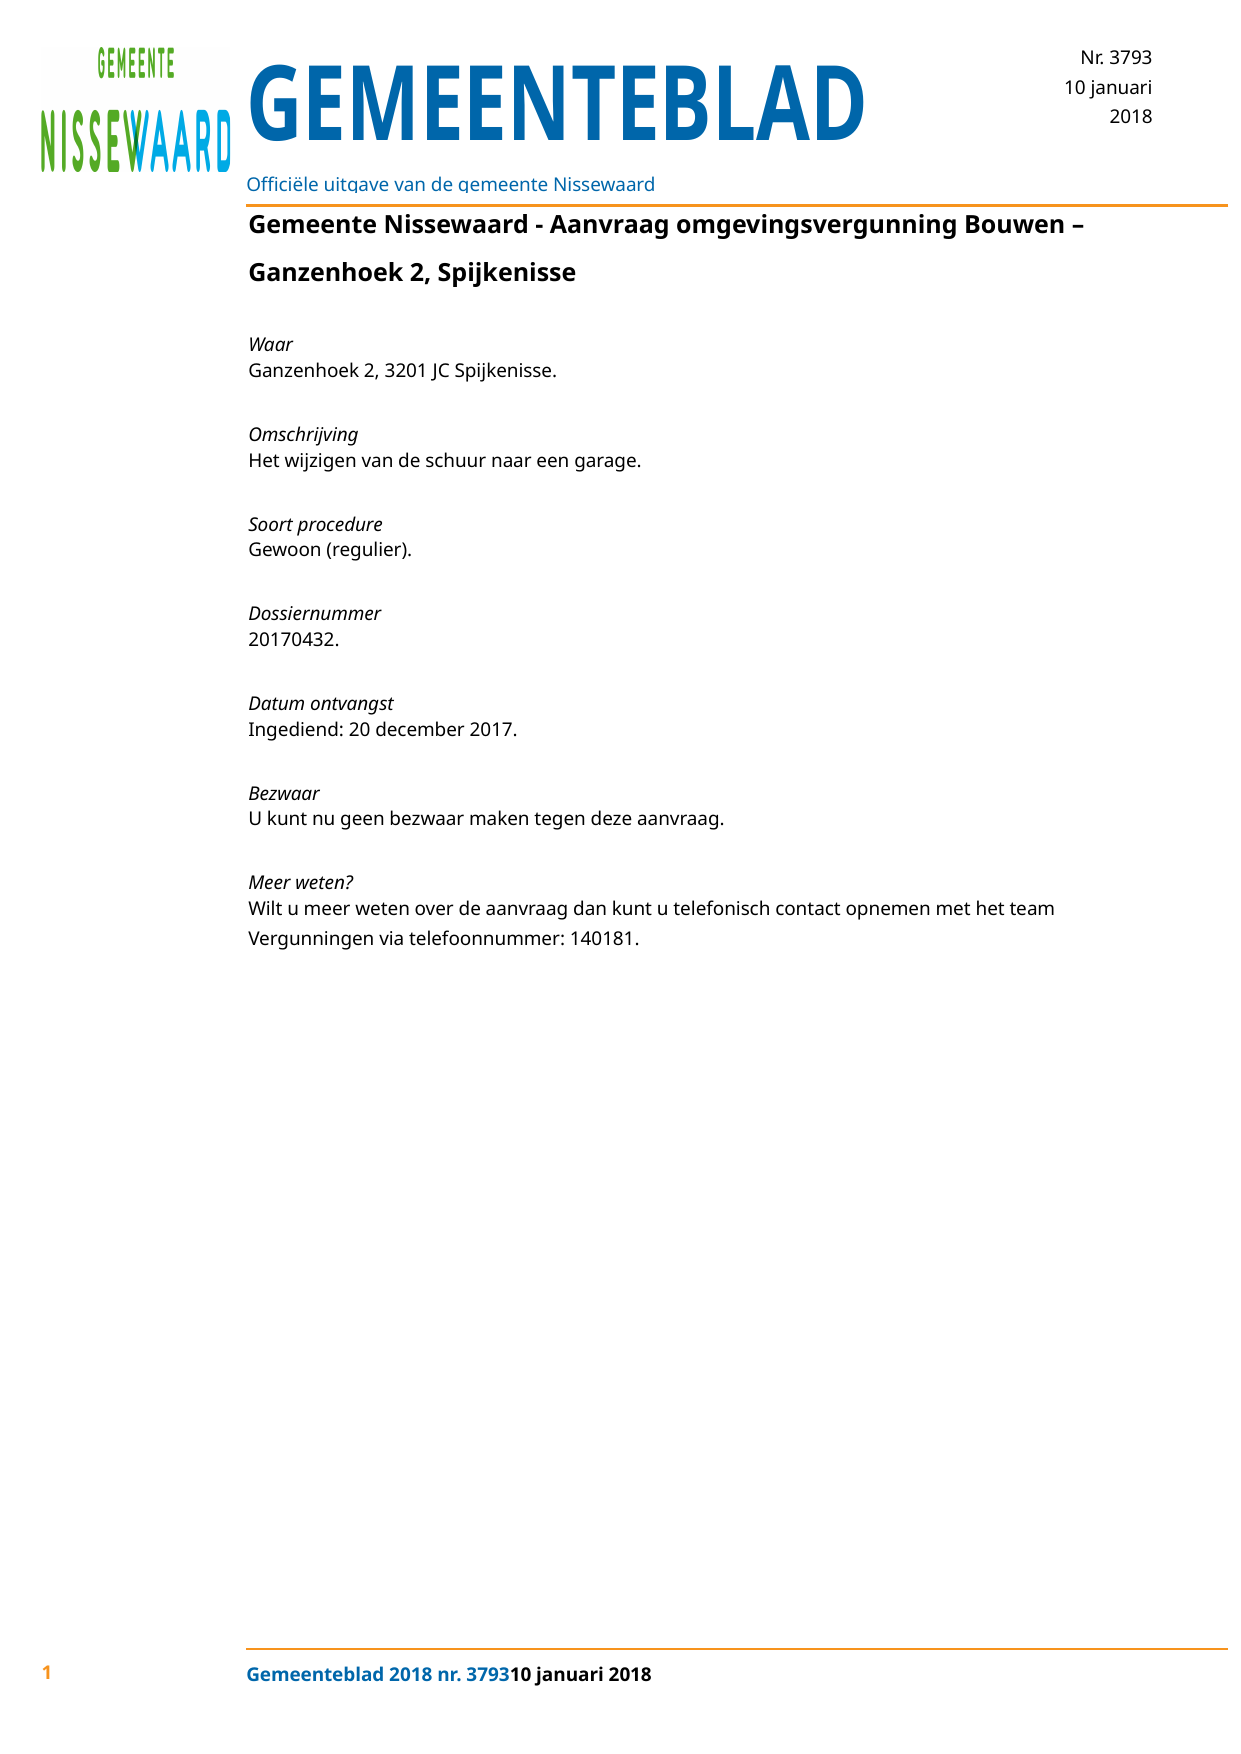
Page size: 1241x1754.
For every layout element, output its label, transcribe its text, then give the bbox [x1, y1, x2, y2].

text Omschrijving [248, 421, 1152, 447]
text Ingediend: 20 december 2017. [248, 716, 1152, 742]
picture [200, 151, 206, 172]
text Het wijzigen van de schuur naar een garage. [248, 447, 1152, 473]
text Wilt u meer weten over de aanvraag dan kunt u telefonisch contact opnemen met het team Vergunningen via telefoonnummer: 140181. [248, 895, 1152, 951]
picture [222, 122, 227, 160]
text Datum ontvangst [248, 690, 1152, 716]
text Gemeente Nissewaard - Aanvraag omgevingsvergunning Bouwen – Ganzenhoek 2, Spijkenisse [248, 207, 1152, 288]
picture [201, 122, 206, 138]
text Soort procedure [248, 511, 1152, 537]
text U kunt nu geen bezwaar maken tegen deze aanvraag. [248, 806, 1152, 831]
picture [154, 157, 165, 172]
text Gewoon (regulier). [248, 537, 1152, 562]
text Ganzenhoek 2, 3201 JC Spijkenisse. [248, 357, 1152, 383]
picture [41, 47, 231, 172]
picture [176, 157, 187, 172]
text Meer weten? [248, 869, 1152, 895]
text 20170432. [248, 626, 1152, 652]
text Waar [248, 331, 1152, 357]
text Bezwaar [248, 780, 1152, 806]
text Dossiernummer [248, 601, 1152, 626]
